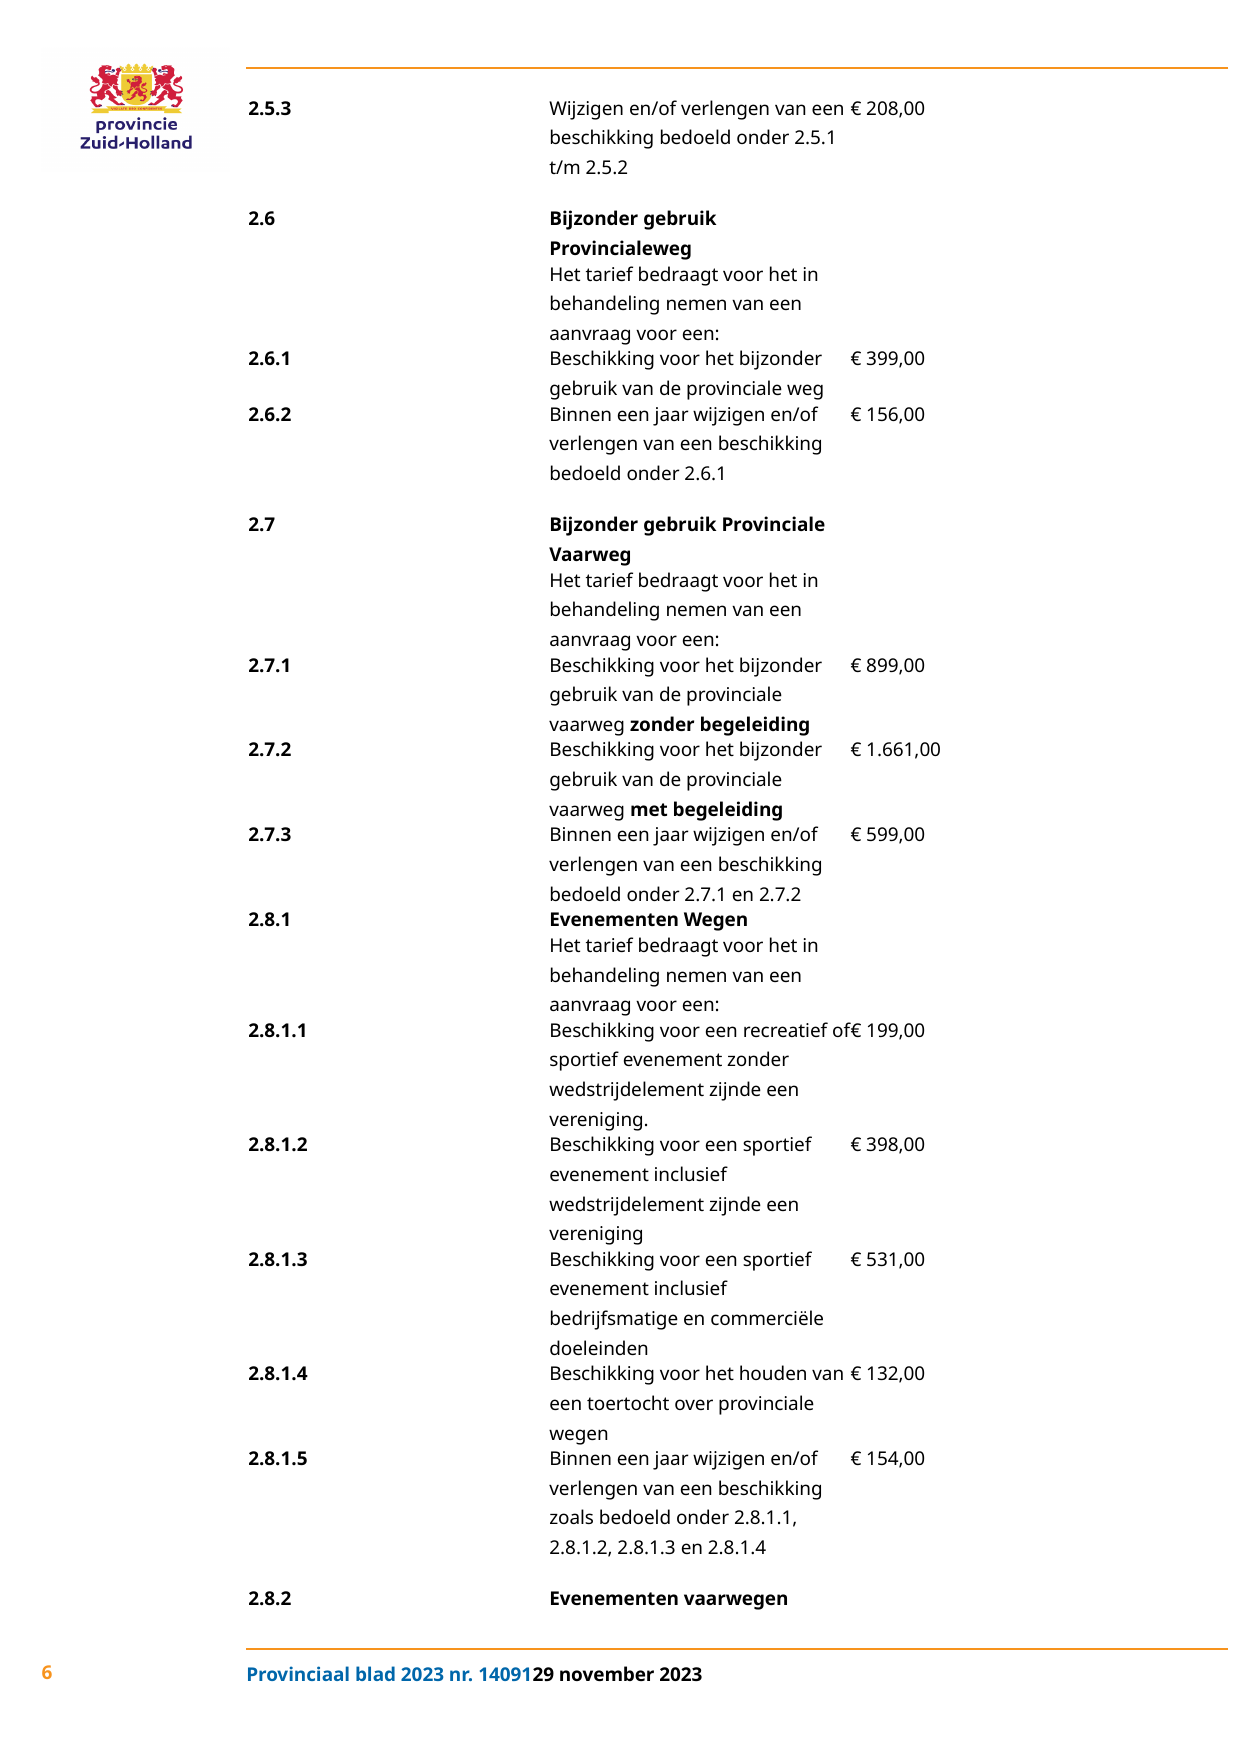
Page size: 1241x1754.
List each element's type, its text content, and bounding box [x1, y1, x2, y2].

table_cell [850, 932, 1152, 1017]
table_cell 2.7 [248, 512, 549, 567]
table_cell Evenementen vaarwegen [549, 1586, 850, 1611]
table_cell 2.6.2 [248, 401, 549, 486]
table_cell Beschikking voor een sportief evenement inclusief wedstrijdelement zijnde een vereniging [549, 1132, 850, 1246]
table_cell € 599,00 [850, 822, 1152, 906]
table_cell Beschikking voor het bijzonder gebruik van de provinciale vaarweg met begeleiding [549, 737, 850, 822]
table_cell € 399,00 [850, 346, 1152, 401]
table_cell € 132,00 [850, 1361, 1152, 1445]
table_cell [549, 1560, 850, 1586]
table_cell 2.7.1 [248, 652, 549, 737]
table_cell [248, 261, 549, 346]
table_cell Bijzonder gebruik Provincialeweg [549, 205, 850, 261]
table_cell [850, 261, 1152, 346]
table_cell Wijzigen en/of verlengen van een beschikking bedoeld onder 2.5.1 t/m 2.5.2 [549, 95, 850, 180]
table_cell Evenementen Wegen [549, 906, 850, 932]
table_cell 2.7.2 [248, 737, 549, 822]
table_cell [248, 486, 549, 512]
table_cell Het tarief bedraagt voor het in behandeling nemen van een aanvraag voor een: [549, 932, 850, 1017]
table_cell Binnen een jaar wijzigen en/of verlengen van een beschikking bedoeld onder 2.6.1 [549, 401, 850, 486]
table_cell [850, 180, 1152, 205]
table_cell [549, 180, 850, 205]
table_cell Het tarief bedraagt voor het in behandeling nemen van een aanvraag voor een: [549, 261, 850, 346]
table_cell [248, 1560, 549, 1586]
table_cell 2.6 [248, 205, 549, 261]
table_cell 2.8.1 [248, 906, 549, 932]
table_cell [850, 567, 1152, 652]
table_cell Beschikking voor een recreatief of sportief evenement zonder wedstrijdelement zijnde een vereniging. [549, 1017, 850, 1132]
table_cell [850, 1586, 1152, 1611]
table_cell € 199,00 [850, 1017, 1152, 1132]
table_cell 2.8.2 [248, 1586, 549, 1611]
table_cell Beschikking voor het houden van een toertocht over provinciale wegen [549, 1361, 850, 1445]
table_cell [850, 512, 1152, 567]
table_cell [248, 932, 549, 1017]
table_cell € 398,00 [850, 1132, 1152, 1246]
table_cell € 154,00 [850, 1445, 1152, 1560]
table_cell € 156,00 [850, 401, 1152, 486]
table_cell 2.8.1.4 [248, 1361, 549, 1445]
table_cell Binnen een jaar wijzigen en/of verlengen van een beschikking zoals bedoeld onder 2.8.1.1, 2.8.1.2, 2.8.1.3 en 2.8.1.4 [549, 1445, 850, 1560]
table_cell 2.8.1.1 [248, 1017, 549, 1132]
table_cell € 208,00 [850, 95, 1152, 180]
table_cell Beschikking voor een sportief evenement inclusief bedrijfsmatige en commerciële doeleinden [549, 1246, 850, 1361]
table_cell € 1.661,00 [850, 737, 1152, 822]
table_cell 2.8.1.2 [248, 1132, 549, 1246]
table_cell Binnen een jaar wijzigen en/of verlengen van een beschikking bedoeld onder 2.7.1 en 2.7.2 [549, 822, 850, 906]
table_cell Het tarief bedraagt voor het in behandeling nemen van een aanvraag voor een: [549, 567, 850, 652]
table_cell 2.8.1.5 [248, 1445, 549, 1560]
table_cell Beschikking voor het bijzonder gebruik van de provinciale vaarweg zonder begeleiding [549, 652, 850, 737]
table_cell [850, 906, 1152, 932]
table_cell [850, 486, 1152, 512]
table_cell 2.7.3 [248, 822, 549, 906]
table_cell 2.8.1.3 [248, 1246, 549, 1361]
picture [41, 47, 231, 172]
table_cell 2.6.1 [248, 346, 549, 401]
table_cell [549, 486, 850, 512]
table_cell € 899,00 [850, 652, 1152, 737]
table_cell Bijzonder gebruik Provinciale Vaarweg [549, 512, 850, 567]
table_cell [850, 1560, 1152, 1586]
table_cell [850, 205, 1152, 261]
table_cell [248, 567, 549, 652]
table_cell € 531,00 [850, 1246, 1152, 1361]
table_cell Beschikking voor het bijzonder gebruik van de provinciale weg [549, 346, 850, 401]
table_cell [248, 180, 549, 205]
table_cell 2.5.3 [248, 95, 549, 180]
